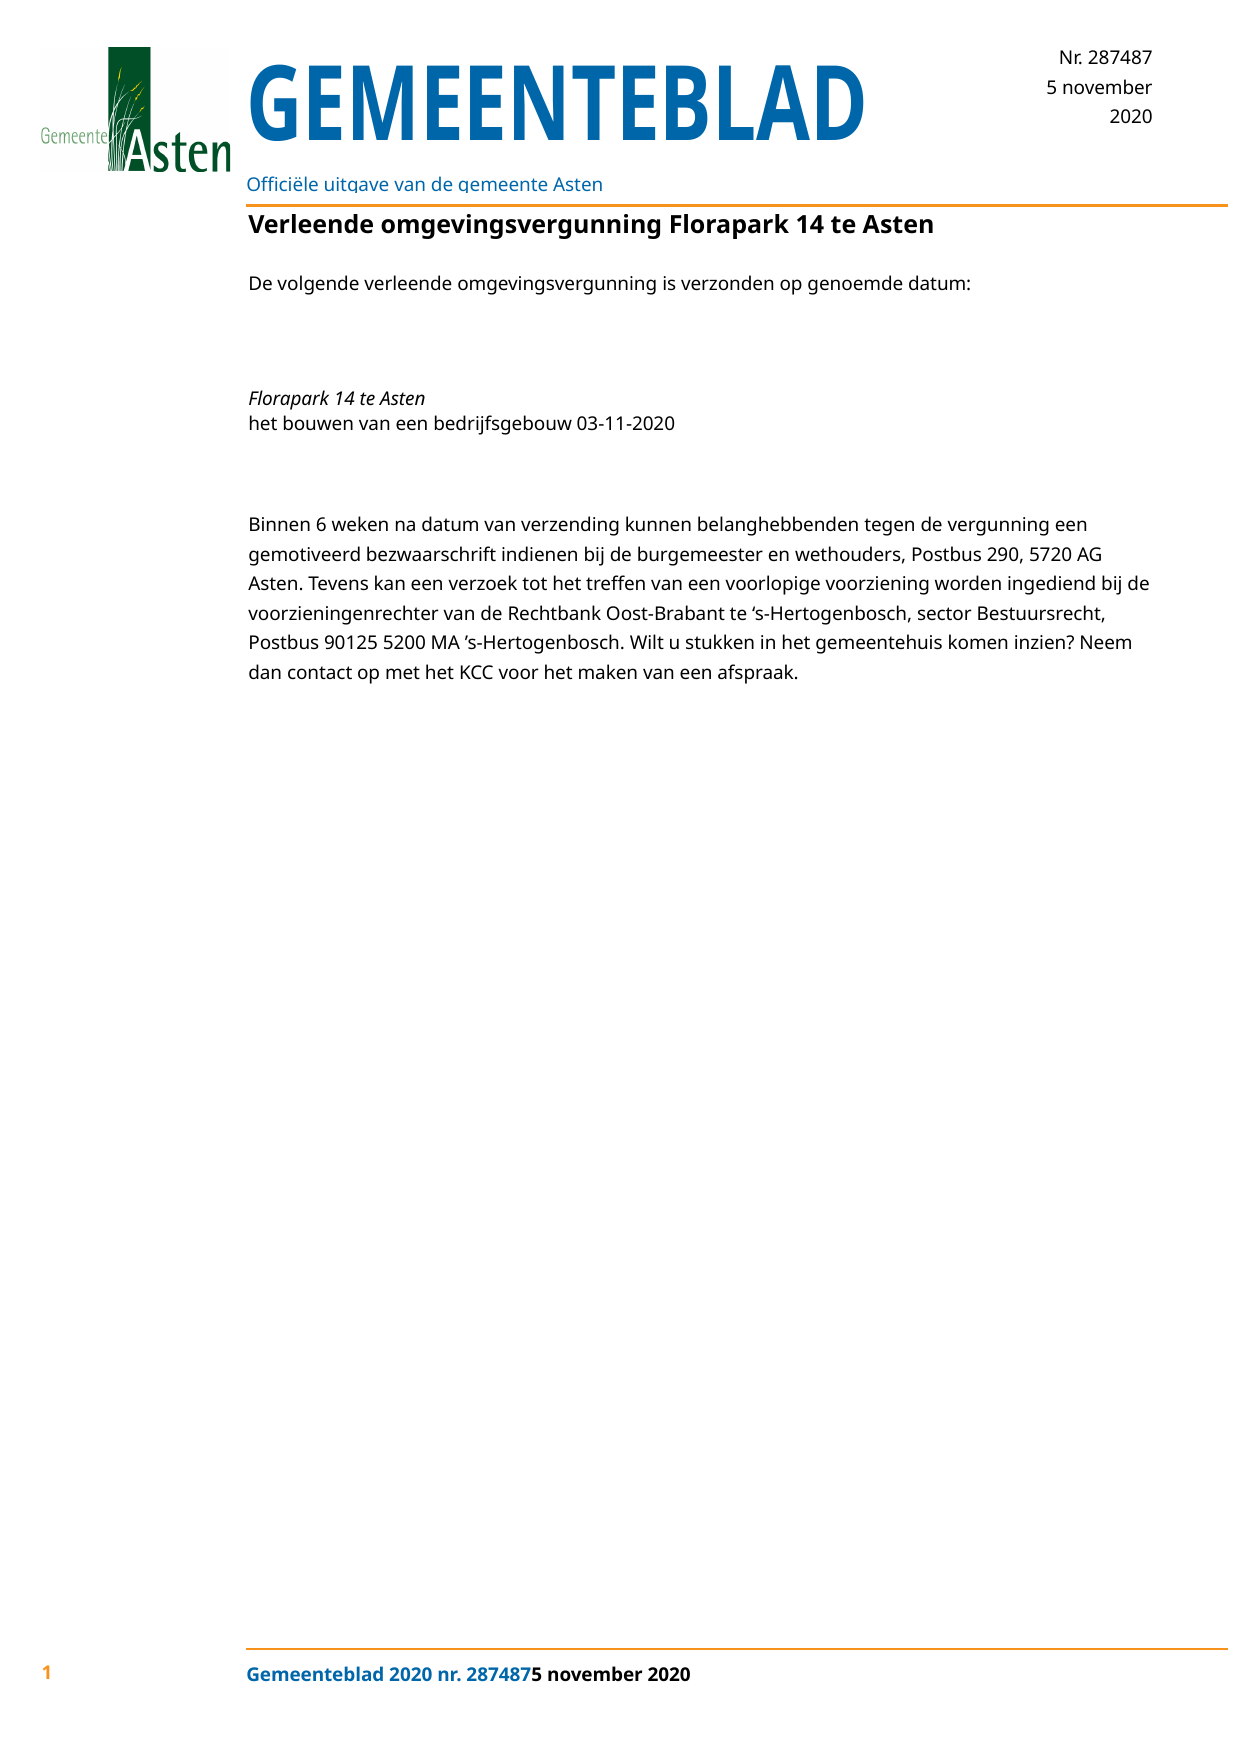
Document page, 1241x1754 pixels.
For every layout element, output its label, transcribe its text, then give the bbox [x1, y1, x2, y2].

picture [41, 47, 231, 172]
text Verleende omgevingsvergunning Florapark 14 te Asten [248, 207, 1152, 241]
text Binnen 6 weken na datum van verzending kunnen belanghebbenden tegen de vergunning een gemotiveerd bezwaarschrift indienen bij de burgemeester en wethouders, Postbus 290, 5720 AG Asten. Tevens kan een verzoek tot het treffen van een voorlopige voorziening worden ingediend bij de voorzieningenrechter van de Rechtbank Oost-Brabant te ‘s-Hertogenbosch, sector Bestuursrecht, Postbus 90125 5200 MA ’s-Hertogenbosch. Wilt u stukken in het gemeentehuis komen inzien? Neem dan contact op met het KCC voor het maken van een afspraak. [248, 511, 1152, 685]
text het bouwen van een bedrijfsgebouw 03-11-2020 [248, 410, 1152, 436]
text Florapark 14 te Asten [248, 385, 1152, 410]
text De volgende verleende omgevingsvergunning is verzonden op genoemde datum: [248, 270, 1152, 296]
